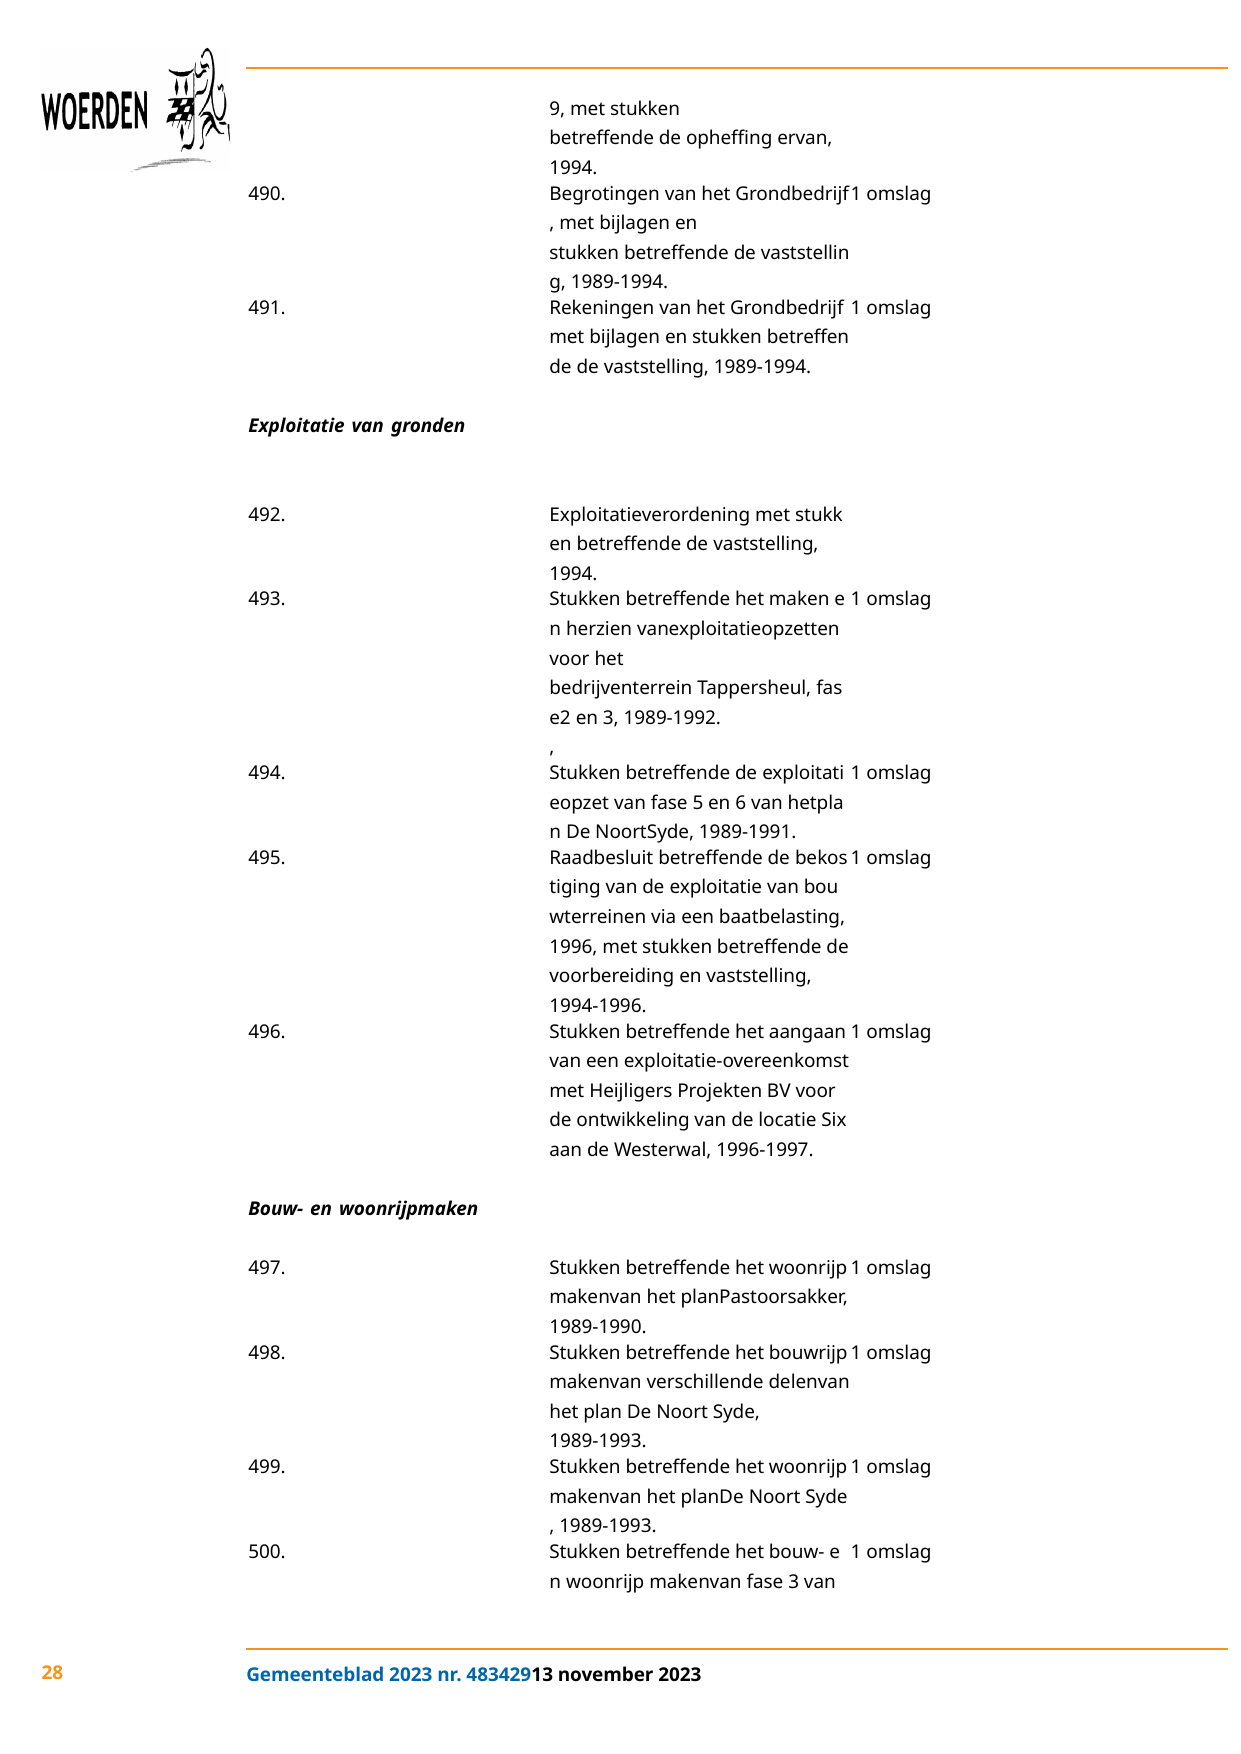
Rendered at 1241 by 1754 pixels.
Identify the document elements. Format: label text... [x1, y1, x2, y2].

table_cell 498. [248, 1339, 549, 1453]
table_header 9, met stukken betreffende de opheffing ervan, 1994. [549, 95, 850, 180]
table_cell 1 omslag [850, 1538, 1152, 1593]
table_cell 490. [248, 180, 549, 294]
table_cell Stukken betreffende het bouw- en woonrijp makenvan fase 3 van [549, 1538, 850, 1593]
table_cell Stukken betreffende het bouwrijp makenvan verschillende delenvan het plan De Noort Syde, 1989-1993. [549, 1339, 850, 1453]
table_header 497. [248, 1254, 549, 1339]
table_cell Stukken betreffende de exploitatieopzet van fase 5 en 6 van hetplan De NoortSyde, 1989-1991. [549, 759, 850, 844]
table_cell 493. [248, 586, 549, 759]
table_header 492. [248, 501, 549, 586]
table_cell 500. [248, 1538, 549, 1593]
table_header 1 omslag [850, 1254, 1152, 1339]
table_header [248, 95, 549, 180]
table_header Exploitatieverordening met stukken betreffende de vaststelling, 1994. [549, 501, 850, 586]
table_cell Stukken betreffende het maken en herzien vanexploitatieopzetten voor het bedrijventerrein Tappersheul, fase2 en 3, 1989-1992. , [549, 586, 850, 759]
table_cell 1 omslag [850, 1339, 1152, 1453]
table_cell 499. [248, 1453, 549, 1538]
table_cell 496. [248, 1018, 549, 1162]
picture [41, 47, 231, 172]
table_cell 1 omslag [850, 759, 1152, 844]
table_cell Raadbesluit betreffende de bekostiging van de exploitatie van bouwterreinen via een baatbelasting, 1996, met stukken betreffende de voorbereiding en vaststelling, 1994-1996. [549, 844, 850, 1018]
table_cell 495. [248, 844, 549, 1018]
table_cell Rekeningen van het Grondbedrijf met bijlagen en stukken betreffende de vaststelling, 1989-1994. [549, 294, 850, 379]
table_cell Begrotingen van het Grondbedrijf, met bijlagen en stukken betreffende de vaststelling, 1989-1994. [549, 180, 850, 294]
table_cell 1 omslag [850, 586, 1152, 759]
table_header [850, 95, 1152, 180]
table_cell 1 omslag [850, 844, 1152, 1018]
text Exploitatie van gronden [248, 412, 1152, 438]
table_cell 1 omslag [850, 1018, 1152, 1162]
table_cell 494. [248, 759, 549, 844]
table_cell Stukken betreffende het aangaan van een exploitatie-overeenkomst met Heijligers Projekten BV voor de ontwikkeling van de locatie Six aan de Westerwal, 1996-1997. [549, 1018, 850, 1162]
table_cell 1 omslag [850, 1453, 1152, 1538]
table_header [850, 501, 1152, 586]
table_cell 1 omslag [850, 294, 1152, 379]
table_cell 491. [248, 294, 549, 379]
table_cell Stukken betreffende het woonrijp makenvan het planDe Noort Syde, 1989-1993. [549, 1453, 850, 1538]
table_cell 1 omslag [850, 180, 1152, 294]
table_header Stukken betreffende het woonrijp makenvan het planPastoorsakker, 1989-1990. [549, 1254, 850, 1339]
text Bouw- en woonrijpmaken [248, 1195, 1152, 1220]
